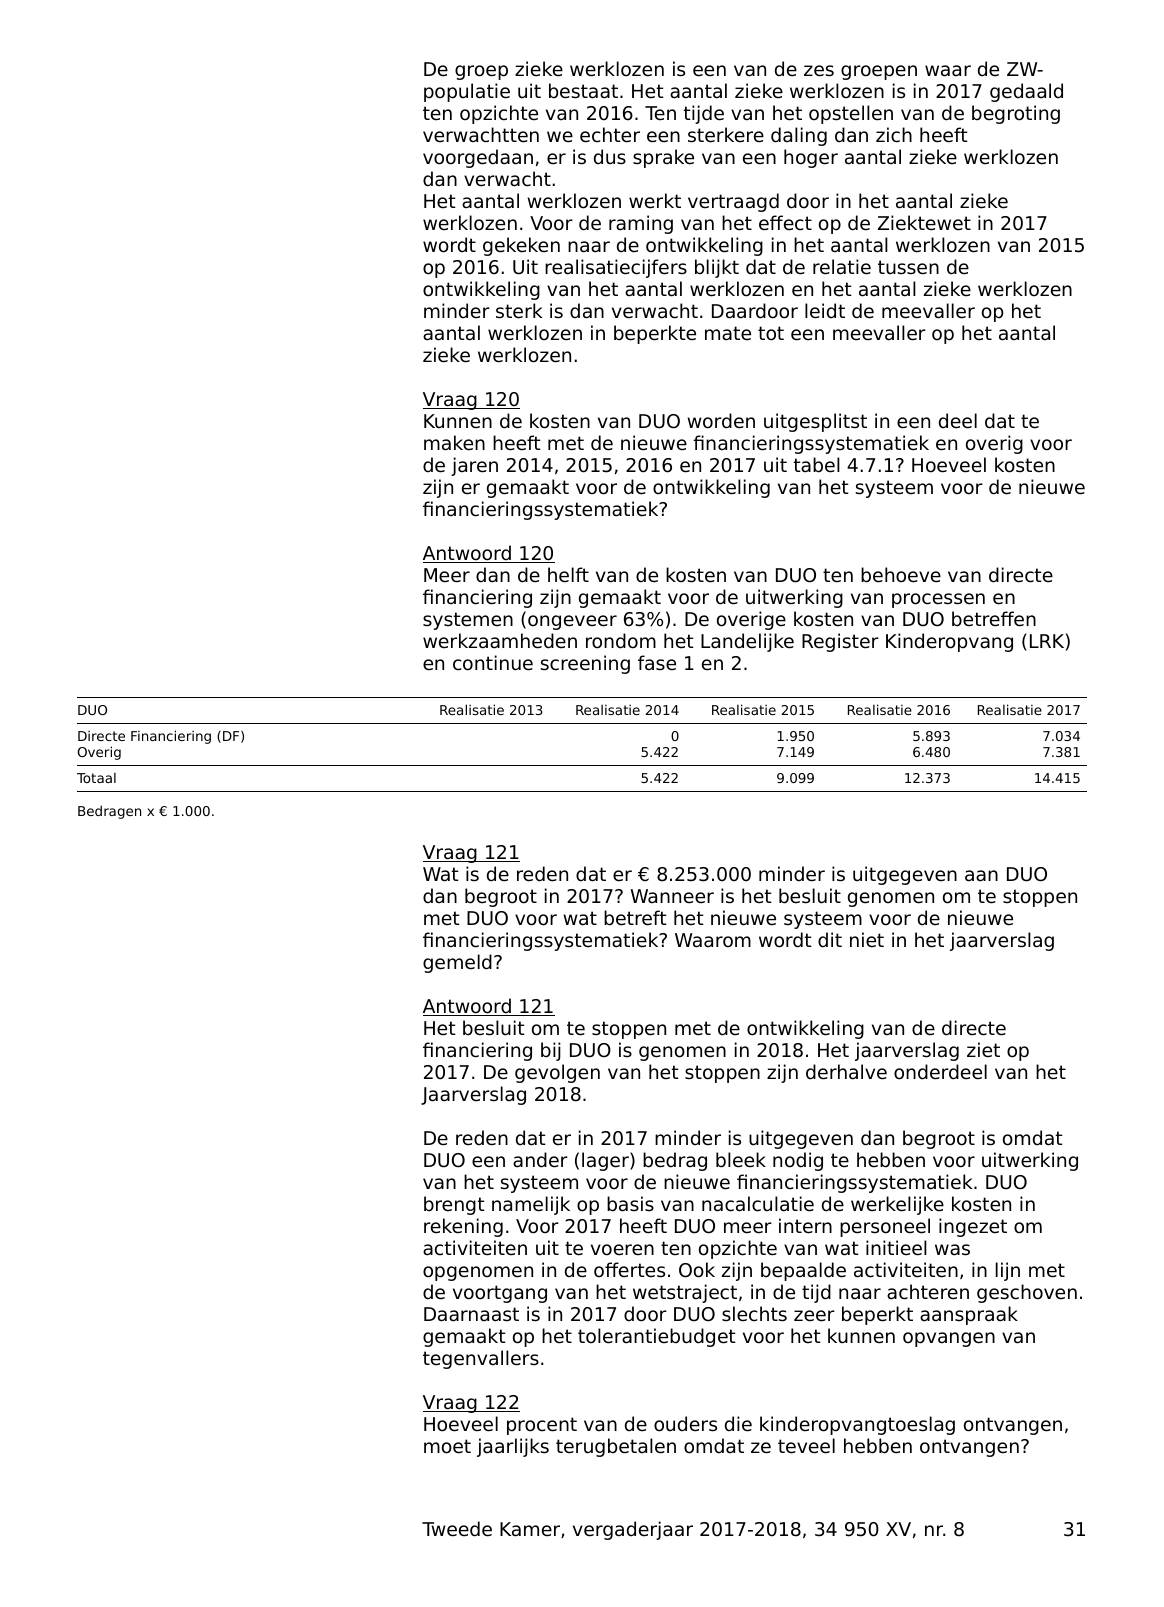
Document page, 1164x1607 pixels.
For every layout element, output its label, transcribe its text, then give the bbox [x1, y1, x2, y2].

table_cell 9.099 [685, 766, 821, 791]
text Meer dan de helft van de kosten van DUO ten behoeve van directe financiering zijn gemaakt voor de uitwerking van processen en systemen (ongeveer 63%). De overige kosten van DUO betreffen werkzaamheden rondom het Landelijke Register Kinderopvang (LRK) en continue screening fase 1 en 2. [422, 565, 1087, 675]
table_cell 14.415 [957, 766, 1087, 791]
table_cell 7.149 [685, 744, 821, 765]
table_cell 5.422 [549, 744, 685, 765]
table_cell [413, 744, 549, 765]
table_cell Totaal [77, 766, 413, 791]
table_cell Bedragen x € 1.000. [77, 792, 1087, 819]
table_cell 6.480 [821, 744, 957, 765]
table_cell [413, 724, 549, 744]
text Antwoord 121 [422, 996, 1087, 1018]
text Het besluit om te stoppen met de ontwikkeling van de directe financiering bij DUO is genomen in 2018. Het jaarverslag ziet op 2017. De gevolgen van het stoppen zijn derhalve onderdeel van het Jaarverslag 2018. [422, 1018, 1087, 1106]
table_cell Overig [77, 744, 413, 765]
table_cell 7.034 [957, 724, 1087, 744]
text Kunnen de kosten van DUO worden uitgesplitst in een deel dat te maken heeft met de nieuwe financieringssystematiek en overig voor de jaren 2014, 2015, 2016 en 2017 uit tabel 4.7.1? Hoeveel kosten zijn er gemaakt voor de ontwikkeling van het systeem voor de nieuwe financieringssystematiek? [422, 411, 1087, 521]
table_cell 7.381 [957, 744, 1087, 765]
text Het aantal werklozen werkt vertraagd door in het aantal zieke werklozen. Voor de raming van het effect op de Ziektewet in 2017 wordt gekeken naar de ontwikkeling in het aantal werklozen van 2015 op 2016. Uit realisatiecijfers blijkt dat de relatie tussen de ontwikkeling van het aantal werklozen en het aantal zieke werklozen minder sterk is dan verwacht. Daardoor leidt de meevaller op het aantal werklozen in beperkte mate tot een meevaller op het aantal zieke werklozen. [422, 191, 1087, 367]
text De reden dat er in 2017 minder is uitgegeven dan begroot is omdat DUO een ander (lager) bedrag bleek nodig te hebben voor uitwerking van het systeem voor de nieuwe financieringssystematiek. DUO brengt namelijk op basis van nacalculatie de werkelijke kosten in rekening. Voor 2017 heeft DUO meer intern personeel ingezet om activiteiten uit te voeren ten opzichte van wat initieel was opgenomen in de offertes. Ook zijn bepaalde activiteiten, in lijn met de voortgang van het wetstraject, in de tijd naar achteren geschoven. Daarnaast is in 2017 door DUO slechts zeer beperkt aanspraak gemaakt op het tolerantiebudget voor het kunnen opvangen van tegenvallers. [422, 1128, 1087, 1369]
table_cell 1.950 [685, 724, 821, 744]
table_header Realisatie 2015 [685, 698, 821, 723]
table_header DUO [77, 698, 413, 723]
table_cell 5.422 [549, 766, 685, 791]
text Wat is de reden dat er € 8.253.000 minder is uitgegeven aan DUO dan begroot in 2017? Wanneer is het besluit genomen om te stoppen met DUO voor wat betreft het nieuwe systeem voor de nieuwe financieringssystematiek? Waarom wordt dit niet in het jaarverslag gemeld? [422, 864, 1087, 973]
text De groep zieke werklozen is een van de zes groepen waar de ZW-populatie uit bestaat. Het aantal zieke werklozen is in 2017 gedaald ten opzichte van 2016. Ten tijde van het opstellen van de begroting verwachtten we echter een sterkere daling dan zich heeft voorgedaan, er is dus sprake van een hoger aantal zieke werklozen dan verwacht. [422, 59, 1087, 191]
text Vraag 121 [422, 842, 1087, 864]
text Hoeveel procent van de ouders die kinderopvangtoeslag ontvangen, moet jaarlijks terugbetalen omdat ze teveel hebben ontvangen? [422, 1414, 1087, 1458]
table_header Realisatie 2013 [413, 698, 549, 723]
table_header Realisatie 2016 [821, 698, 957, 723]
text Antwoord 120 [422, 543, 1087, 565]
table_cell 5.893 [821, 724, 957, 744]
text Vraag 120 [422, 389, 1087, 411]
table_cell Directe Financiering (DF) [77, 724, 413, 744]
table_cell 12.373 [821, 766, 957, 791]
table_cell [413, 766, 549, 791]
table_header Realisatie 2014 [549, 698, 685, 723]
table_cell 0 [549, 724, 685, 744]
table_header Realisatie 2017 [957, 698, 1087, 723]
text Vraag 122 [422, 1392, 1087, 1414]
